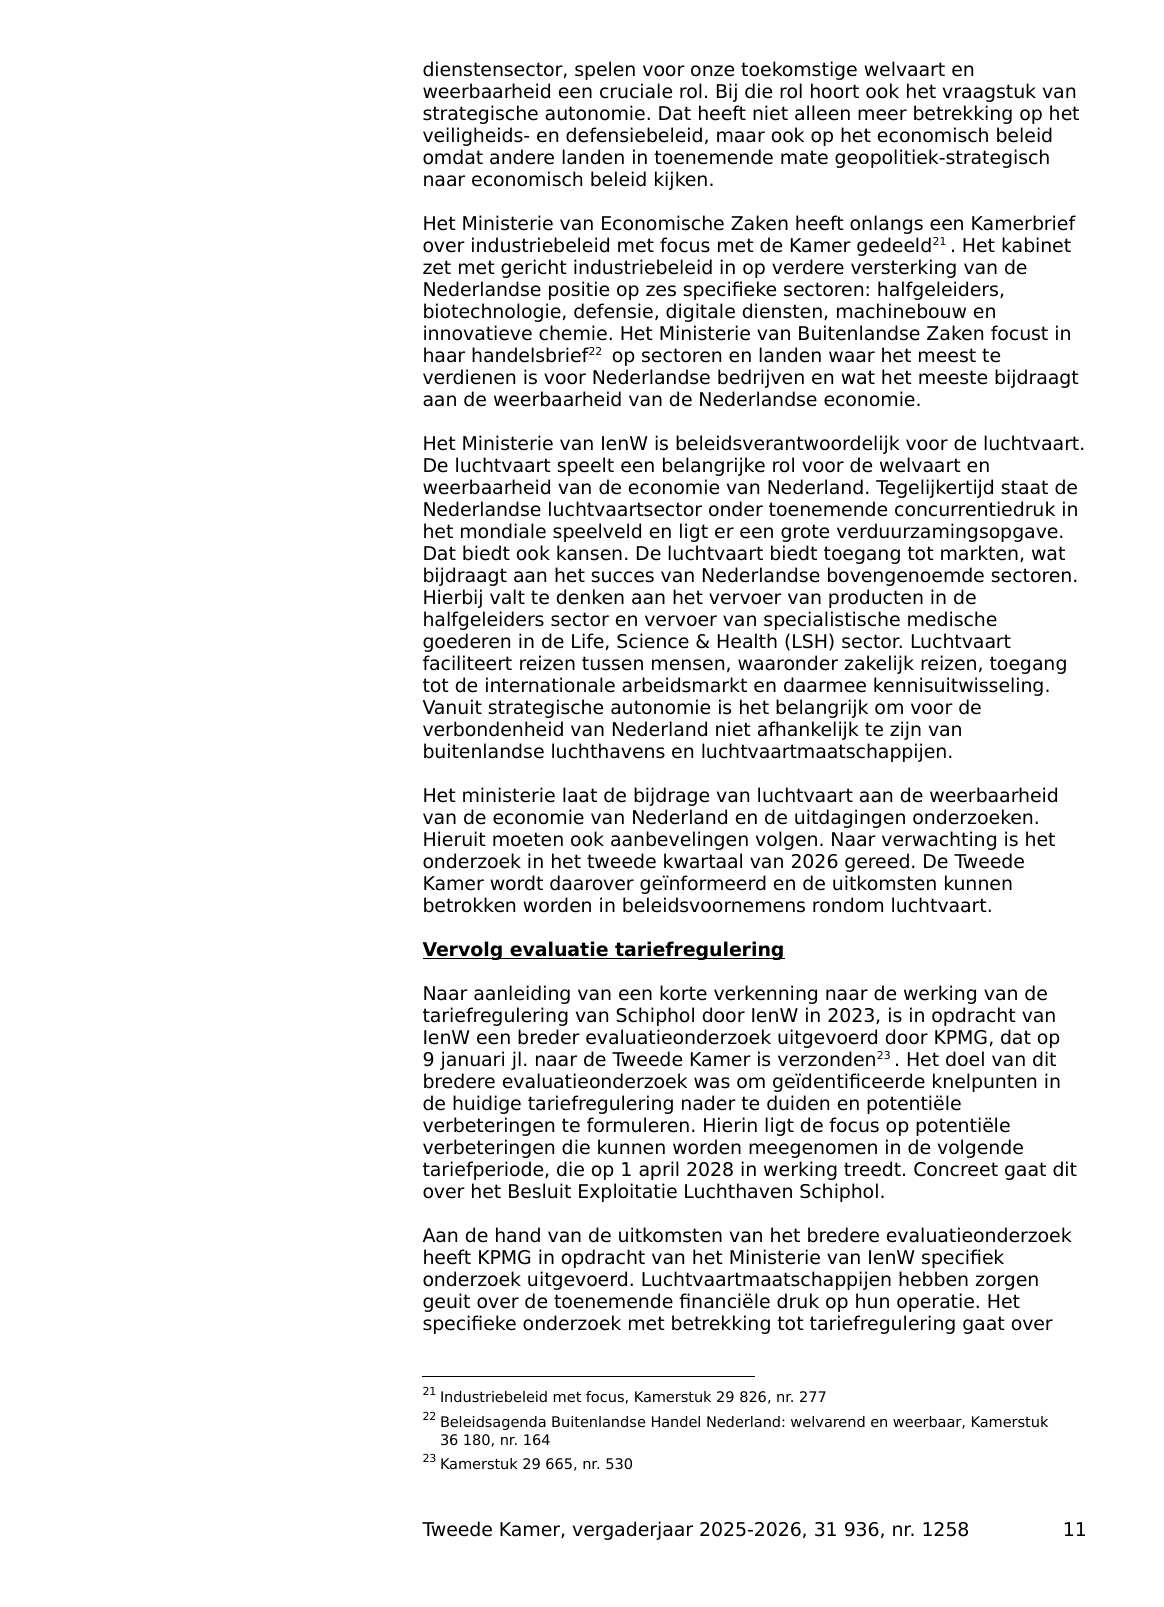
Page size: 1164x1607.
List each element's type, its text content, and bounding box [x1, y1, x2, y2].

text Het Ministerie van IenW is beleidsverantwoordelijk voor de luchtvaart. De luchtvaart speelt een belangrijke rol voor de welvaart en weerbaarheid van de economie van Nederland. Tegelijkertijd staat de Nederlandse luchtvaartsector onder toenemende concurrentiedruk in het mondiale speelveld en ligt er een grote verduurzamingsopgave. Dat biedt ook kansen. De luchtvaart biedt toegang tot markten, wat bijdraagt aan het succes van Nederlandse bovengenoemde sectoren. Hierbij valt te denken aan het vervoer van producten in de halfgeleiders sector en vervoer van specialistische medische goederen in de Life, Science & Health (LSH) sector. Luchtvaart faciliteert reizen tussen mensen, waaronder zakelijk reizen, toegang tot de internationale arbeidsmarkt en daarmee kennisuitwisseling. Vanuit strategische autonomie is het belangrijk om voor de verbondenheid van Nederland niet afhankelijk te zijn van buitenlandse luchthavens en luchtvaartmaatschappijen. [422, 433, 1087, 763]
text dienstensector, spelen voor onze toekomstige welvaart en weerbaarheid een cruciale rol. Bij die rol hoort ook het vraagstuk van strategische autonomie. Dat heeft niet alleen meer betrekking op het veiligheids- en defensiebeleid, maar ook op het economisch beleid omdat andere landen in toenemende mate geopolitiek-strategisch naar economisch beleid kijken. [422, 59, 1087, 191]
text Industriebeleid met focus, Kamerstuk 29 826, nr. 277 [422, 1385, 1087, 1407]
text Het Ministerie van Economische Zaken heeft onlangs een Kamerbrief over industriebeleid met focus met de Kamer gedeeld. Het kabinet zet met gericht industriebeleid in op verdere versterking van de Nederlandse positie op zes specifieke sectoren: halfgeleiders, biotechnologie, defensie, digitale diensten, machinebouw en innovatieve chemie. Het Ministerie van Buitenlandse Zaken focust in haar handelsbrief op sectoren en landen waar het meest te verdienen is voor Nederlandse bedrijven en wat het meeste bijdraagt aan de weerbaarheid van de Nederlandse economie. [422, 213, 1087, 411]
text Kamerstuk 29 665, nr. 530 [422, 1452, 1087, 1474]
subtitle Vervolg evaluatie tariefregulering [422, 939, 1087, 961]
text Naar aanleiding van een korte verkenning naar de werking van de tariefregulering van Schiphol door IenW in 2023, is in opdracht van IenW een breder evaluatieonderzoek uitgevoerd door KPMG, dat op 9 januari jl. naar de Tweede Kamer is verzonden. Het doel van dit bredere evaluatieonderzoek was om geïdentificeerde knelpunten in de huidige tariefregulering nader te duiden en potentiële verbeteringen te formuleren. Hierin ligt de focus op potentiële verbeteringen die kunnen worden meegenomen in de volgende tariefperiode, die op 1 april 2028 in werking treedt. Concreet gaat dit over het Besluit Exploitatie Luchthaven Schiphol. [422, 983, 1087, 1203]
text Het ministerie laat de bijdrage van luchtvaart aan de weerbaarheid van de economie van Nederland en de uitdagingen onderzoeken. Hieruit moeten ook aanbevelingen volgen. Naar verwachting is het onderzoek in het tweede kwartaal van 2026 gereed. De Tweede Kamer wordt daarover geïnformeerd en de uitkomsten kunnen betrokken worden in beleidsvoornemens rondom luchtvaart. [422, 785, 1087, 917]
text Beleidsagenda Buitenlandse Handel Nederland: welvarend en weerbaar, Kamerstuk 36 180, nr. 164 [422, 1410, 1087, 1449]
text Aan de hand van de uitkomsten van het bredere evaluatieonderzoek heeft KPMG in opdracht van het Ministerie van IenW specifiek onderzoek uitgevoerd. Luchtvaartmaatschappijen hebben zorgen geuit over de toenemende financiële druk op hun operatie. Het specifieke onderzoek met betrekking tot tariefregulering gaat over [422, 1225, 1087, 1335]
